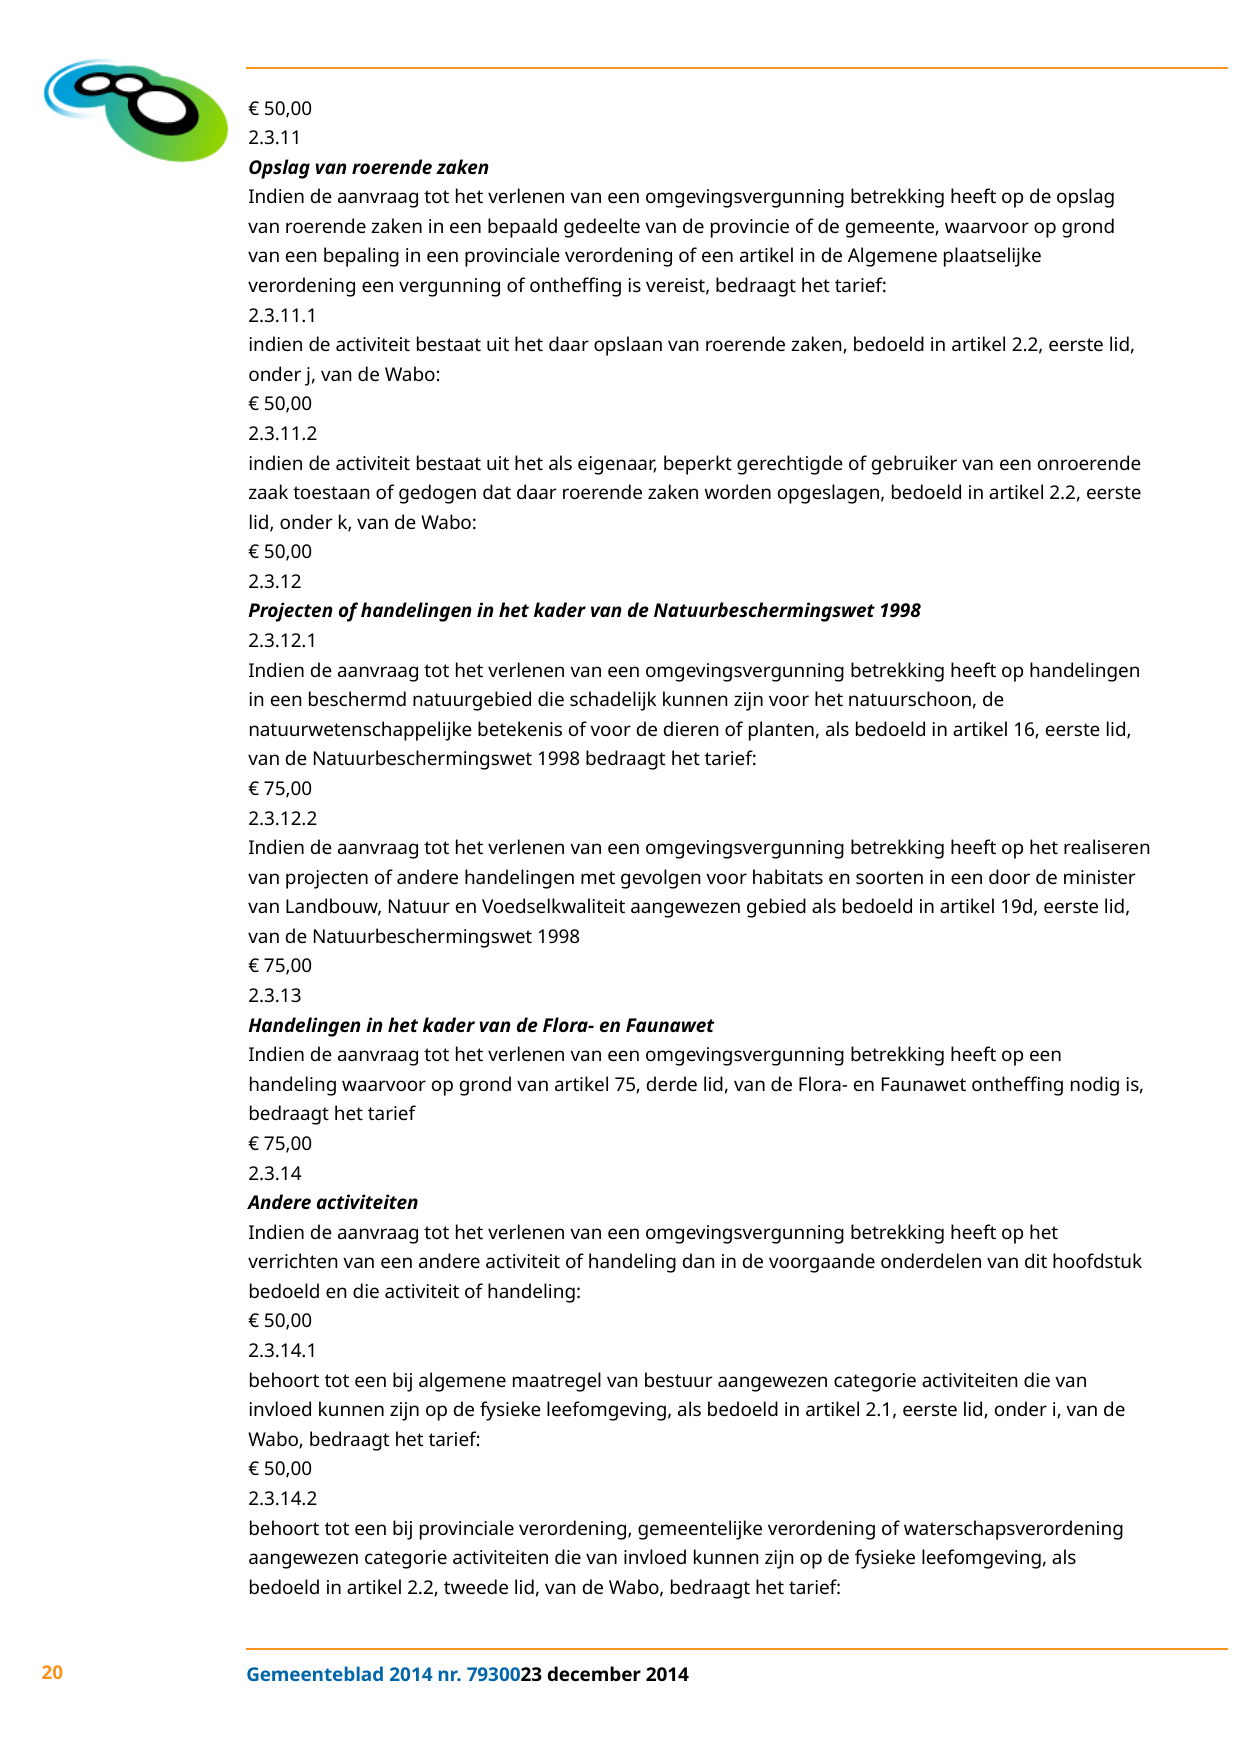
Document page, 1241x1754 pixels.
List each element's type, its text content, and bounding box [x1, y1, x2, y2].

text Projecten of handelingen in het kader van de Natuurbeschermingswet 1998 [248, 598, 1152, 623]
text € 50,00 [248, 391, 1152, 416]
text 2.3.13 [248, 982, 1152, 1008]
picture [41, 47, 231, 172]
text Handelingen in het kader van de Flora- en Faunawet [248, 1012, 1152, 1038]
text € 75,00 [248, 953, 1152, 978]
text € 75,00 [248, 775, 1152, 801]
text € 50,00 [248, 95, 1152, 121]
text behoort tot een bij algemene maatregel van bestuur aangewezen categorie activiteiten die van invloed kunnen zijn op de fysieke leefomgeving, als bedoeld in artikel 2.1, eerste lid, onder i, van de Wabo, bedraagt het tarief: [248, 1367, 1152, 1452]
text 2.3.11 [248, 124, 1152, 150]
text Indien de aanvraag tot het verlenen van een omgevingsvergunning betrekking heeft op een handeling waarvoor op grond van artikel 75, derde lid, van de Flora- en Faunawet ontheffing nodig is, bedraagt het tarief [248, 1041, 1152, 1126]
text € 50,00 [248, 538, 1152, 564]
text behoort tot een bij provinciale verordening, gemeentelijke verordening of waterschapsverordening aangewezen categorie activiteiten die van invloed kunnen zijn op de fysieke leefomgeving, als bedoeld in artikel 2.2, tweede lid, van de Wabo, bedraagt het tarief: [248, 1515, 1152, 1600]
text Opslag van roerende zaken [248, 154, 1152, 180]
text 2.3.12.2 [248, 805, 1152, 831]
text Indien de aanvraag tot het verlenen van een omgevingsvergunning betrekking heeft op het realiseren van projecten of andere handelingen met gevolgen voor habitats en soorten in een door de minister van Landbouw, Natuur en Voedselkwaliteit aangewezen gebied als bedoeld in artikel 19d, eerste lid, van de Natuurbeschermingswet 1998 [248, 834, 1152, 949]
text 2.3.11.1 [248, 302, 1152, 328]
text indien de activiteit bestaat uit het daar opslaan van roerende zaken, bedoeld in artikel 2.2, eerste lid, onder j, van de Wabo: [248, 331, 1152, 387]
text 2.3.12.1 [248, 627, 1152, 653]
text € 75,00 [248, 1130, 1152, 1156]
text 2.3.14 [248, 1160, 1152, 1186]
text 2.3.12 [248, 568, 1152, 594]
text Indien de aanvraag tot het verlenen van een omgevingsvergunning betrekking heeft op de opslag van roerende zaken in een bepaald gedeelte van de provincie of de gemeente, waarvoor op grond van een bepaling in een provinciale verordening of een artikel in de Algemene plaatselijke verordening een vergunning of ontheffing is vereist, bedraagt het tarief: [248, 183, 1152, 298]
text 2.3.14.2 [248, 1485, 1152, 1511]
text indien de activiteit bestaat uit het als eigenaar, beperkt gerechtigde of gebruiker van een onroerende zaak toestaan of gedogen dat daar roerende zaken worden opgeslagen, bedoeld in artikel 2.2, eerste lid, onder k, van de Wabo: [248, 450, 1152, 535]
text € 50,00 [248, 1456, 1152, 1481]
text Andere activiteiten [248, 1189, 1152, 1215]
text € 50,00 [248, 1308, 1152, 1333]
text 2.3.11.2 [248, 420, 1152, 446]
text 2.3.14.1 [248, 1337, 1152, 1363]
text Indien de aanvraag tot het verlenen van een omgevingsvergunning betrekking heeft op handelingen in een beschermd natuurgebied die schadelijk kunnen zijn voor het natuurschoon, de natuurwetenschappelijke betekenis of voor de dieren of planten, als bedoeld in artikel 16, eerste lid, van de Natuurbeschermingswet 1998 bedraagt het tarief: [248, 657, 1152, 771]
text Indien de aanvraag tot het verlenen van een omgevingsvergunning betrekking heeft op het verrichten van een andere activiteit of handeling dan in de voorgaande onderdelen van dit hoofdstuk bedoeld en die activiteit of handeling: [248, 1219, 1152, 1304]
